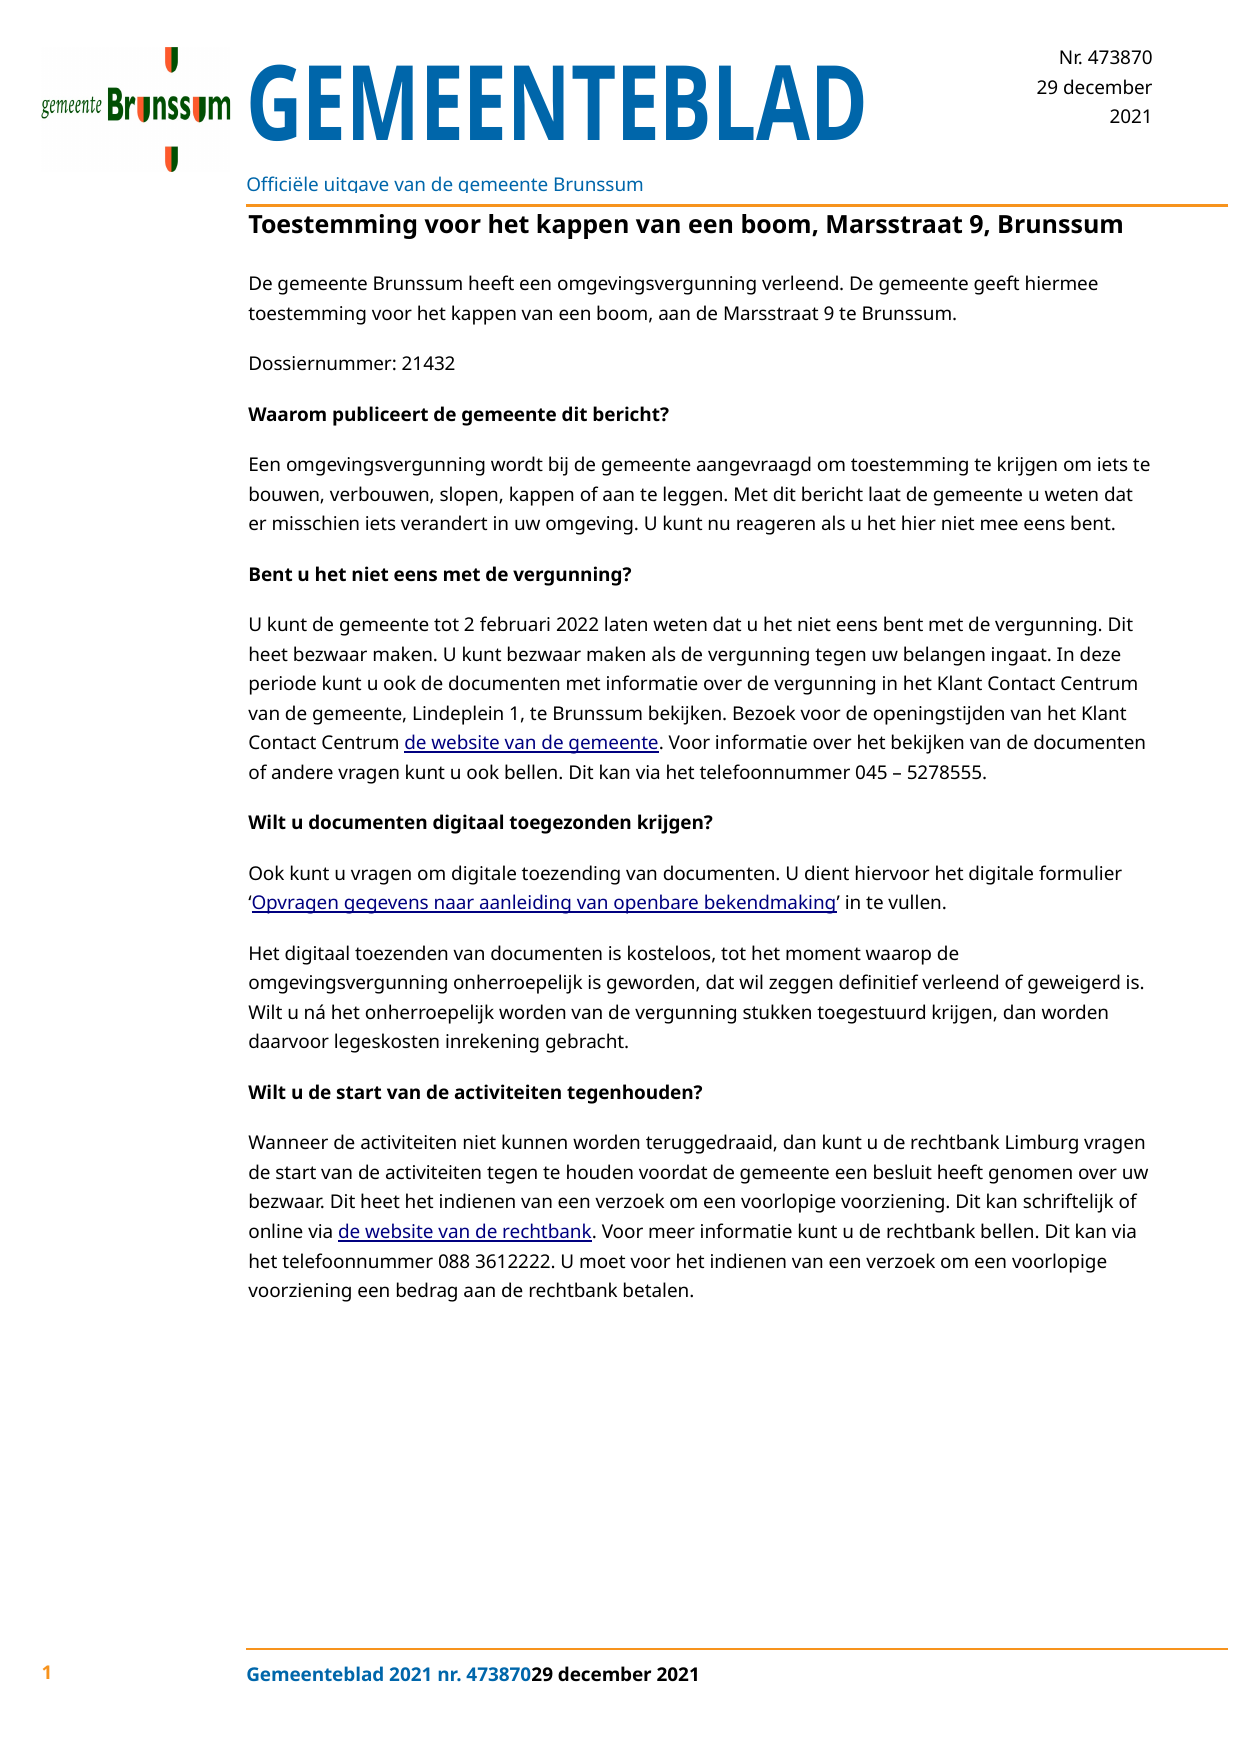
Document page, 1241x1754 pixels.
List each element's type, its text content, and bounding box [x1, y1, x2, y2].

text Wilt u de start van de activiteiten tegenhouden? [248, 1079, 1152, 1105]
text Waarom publiceert de gemeente dit bericht? [248, 401, 1152, 426]
picture [41, 47, 231, 172]
text Het digitaal toezenden van documenten is kosteloos, tot het moment waarop de omgevingsvergunning onherroepelijk is geworden, dat wil zeggen definitief verleend of geweigerd is. Wilt u ná het onherroepelijk worden van de vergunning stukken toegestuurd krijgen, dan worden daarvoor legeskosten inrekening gebracht. [248, 940, 1152, 1054]
text Toestemming voor het kappen van een boom, Marsstraat 9, Brunssum [248, 207, 1152, 241]
text Dossiernummer: 21432 [248, 350, 1152, 376]
text De gemeente Brunssum heeft een omgevingsvergunning verleend. De gemeente geeft hiermee toestemming voor het kappen van een boom, aan de Marsstraat 9 te Brunssum. [248, 270, 1152, 326]
text Wanneer de activiteiten niet kunnen worden teruggedraaid, dan kunt u de rechtbank Limburg vragen de start van de activiteiten tegen te houden voordat de gemeente een besluit heeft genomen over uw bezwaar. Dit heet het indienen van een verzoek om een voorlopige voorziening. Dit kan schriftelijk of online via de website van de rechtbank. Voor meer informatie kunt u de rechtbank bellen. Dit kan via het telefoonnummer 088 3612222. U moet voor het indienen van een verzoek om een voorlopige voorziening een bedrag aan de rechtbank betalen. [248, 1129, 1152, 1303]
text U kunt de gemeente tot 2 februari 2022 laten weten dat u het niet eens bent met de vergunning. Dit heet bezwaar maken. U kunt bezwaar maken als de vergunning tegen uw belangen ingaat. In deze periode kunt u ook de documenten met informatie over de vergunning in het Klant Contact Centrum van de gemeente, Lindeplein 1, te Brunssum bekijken. Bezoek voor de openingstijden van het Klant Contact Centrum de website van de gemeente. Voor informatie over het bekijken van de documenten of andere vragen kunt u ook bellen. Dit kan via het telefoonnummer 045 – 5278555. [248, 611, 1152, 785]
text Bent u het niet eens met de vergunning? [248, 561, 1152, 586]
text Ook kunt u vragen om digitale toezending van documenten. U dient hiervoor het digitale formulier ‘Opvragen gegevens naar aanleiding van openbare bekendmaking’ in te vullen. [248, 860, 1152, 915]
text Een omgevingsvergunning wordt bij de gemeente aangevraagd om toestemming te krijgen om iets te bouwen, verbouwen, slopen, kappen of aan te leggen. Met dit bericht laat de gemeente u weten dat er misschien iets verandert in uw omgeving. U kunt nu reageren als u het hier niet mee eens bent. [248, 451, 1152, 536]
text Wilt u documenten digitaal toegezonden krijgen? [248, 809, 1152, 835]
